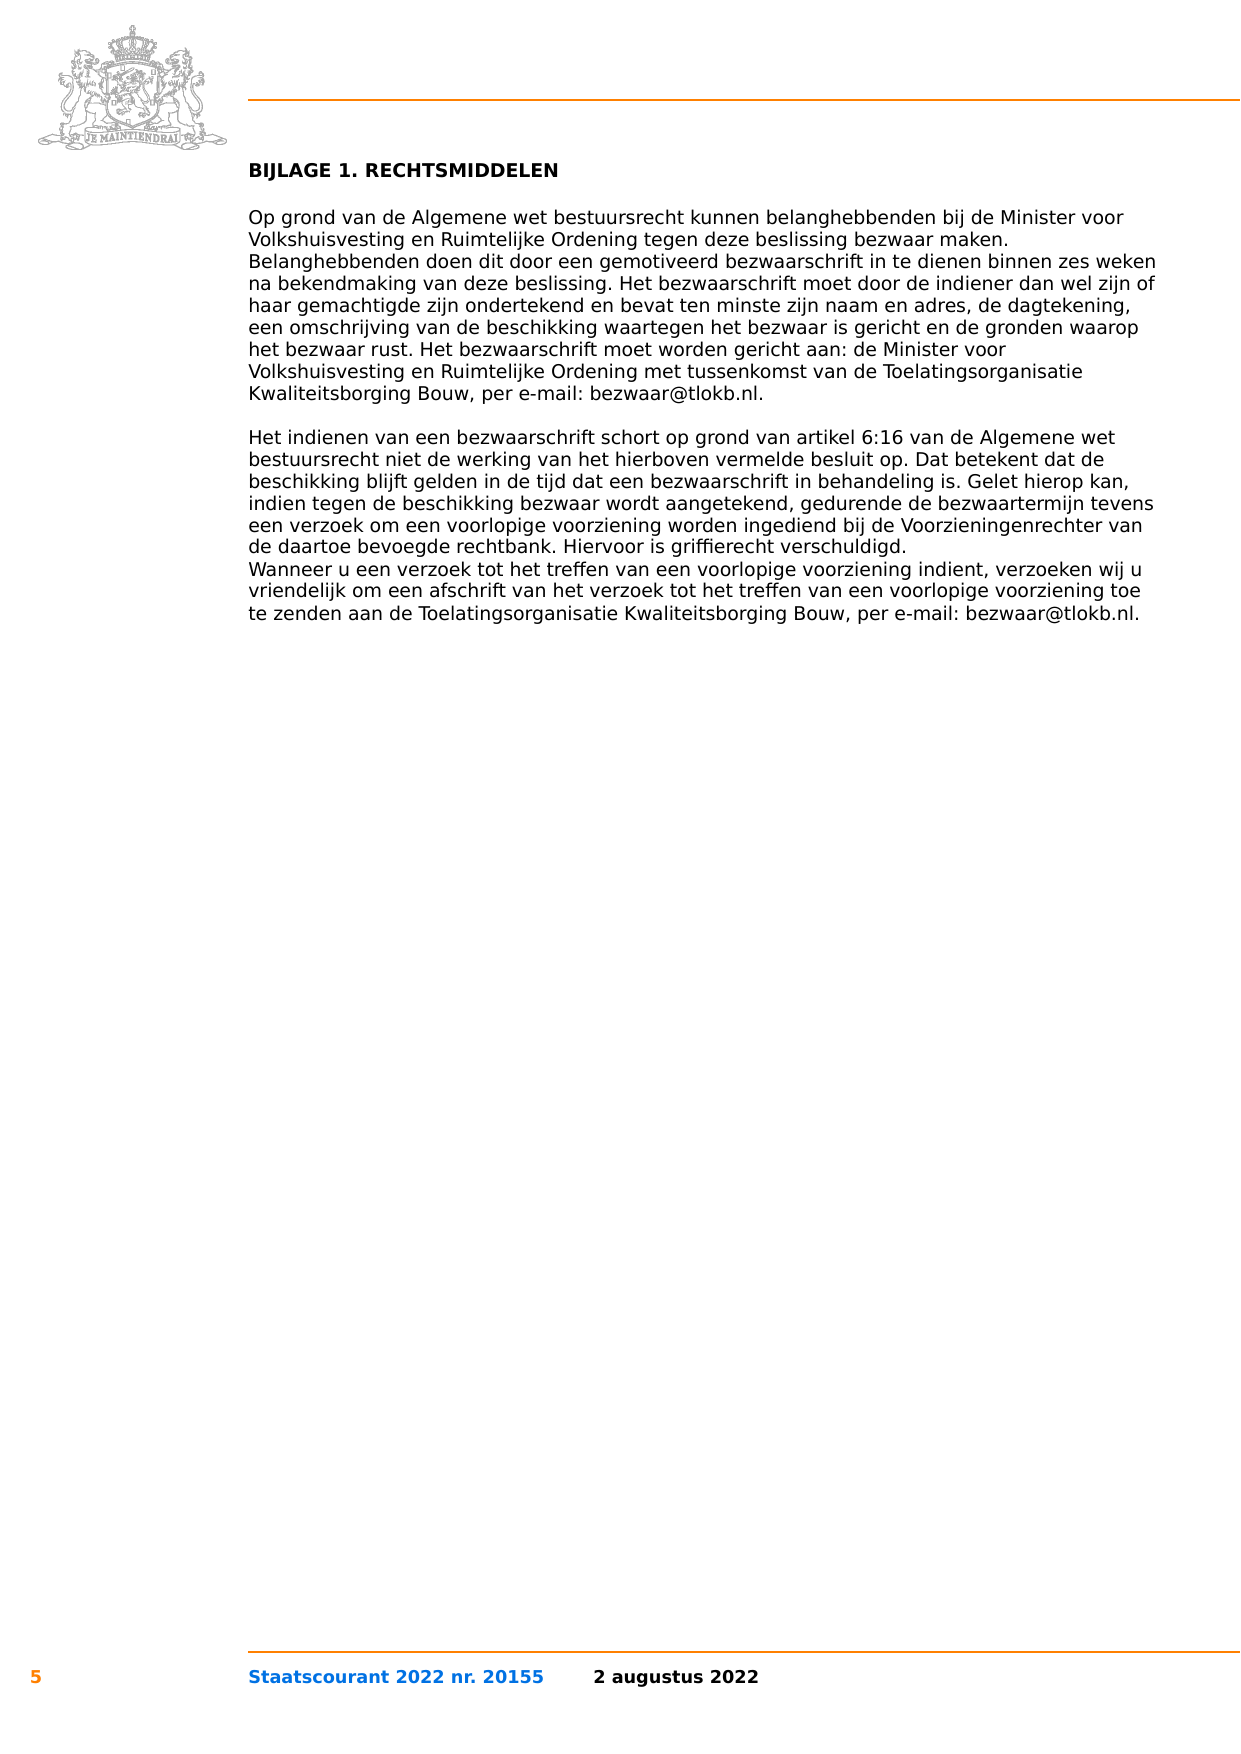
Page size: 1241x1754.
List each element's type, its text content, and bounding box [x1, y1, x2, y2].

picture [38, 25, 227, 150]
text Het indienen van een bezwaarschrift schort op grond van artikel 6:16 van de Algemene wet bestuursrecht niet de werking van het hierboven vermelde besluit op. Dat betekent dat de beschikking blijft gelden in de tijd dat een bezwaarschrift in behandeling is. Gelet hierop kan, indien tegen de beschikking bezwaar wordt aangetekend, gedurende de bezwaartermijn tevens een verzoek om een voorlopige voorziening worden ingediend bij de Voorzieningenrechter van de daartoe bevoegde rechtbank. Hiervoor is griffierecht verschuldigd. [248, 427, 1163, 558]
subtitle BIJLAGE 1. RECHTSMIDDELEN [248, 160, 1163, 182]
text Wanneer u een verzoek tot het treffen van een voorlopige voorziening indient, verzoeken wij u vriendelijk om een afschrift van het verzoek tot het treffen van een voorlopige voorziening toe te zenden aan de Toelatingsorganisatie Kwaliteitsborging Bouw, per e-mail: bezwaar@tlokb.nl. [248, 558, 1163, 624]
text Op grond van de Algemene wet bestuursrecht kunnen belanghebbenden bij de Minister voor Volkshuisvesting en Ruimtelijke Ordening tegen deze beslissing bezwaar maken. Belanghebbenden doen dit door een gemotiveerd bezwaarschrift in te dienen binnen zes weken na bekendmaking van deze beslissing. Het bezwaarschrift moet door de indiener dan wel zijn of haar gemachtigde zijn ondertekend en bevat ten minste zijn naam en adres, de dagtekening, een omschrijving van de beschikking waartegen het bezwaar is gericht en de gronden waarop het bezwaar rust. Het bezwaarschrift moet worden gericht aan: de Minister voor Volkshuisvesting en Ruimtelijke Ordening met tussenkomst van de Toelatingsorganisatie Kwaliteitsborging Bouw, per e-mail: bezwaar@tlokb.nl. [248, 207, 1163, 405]
